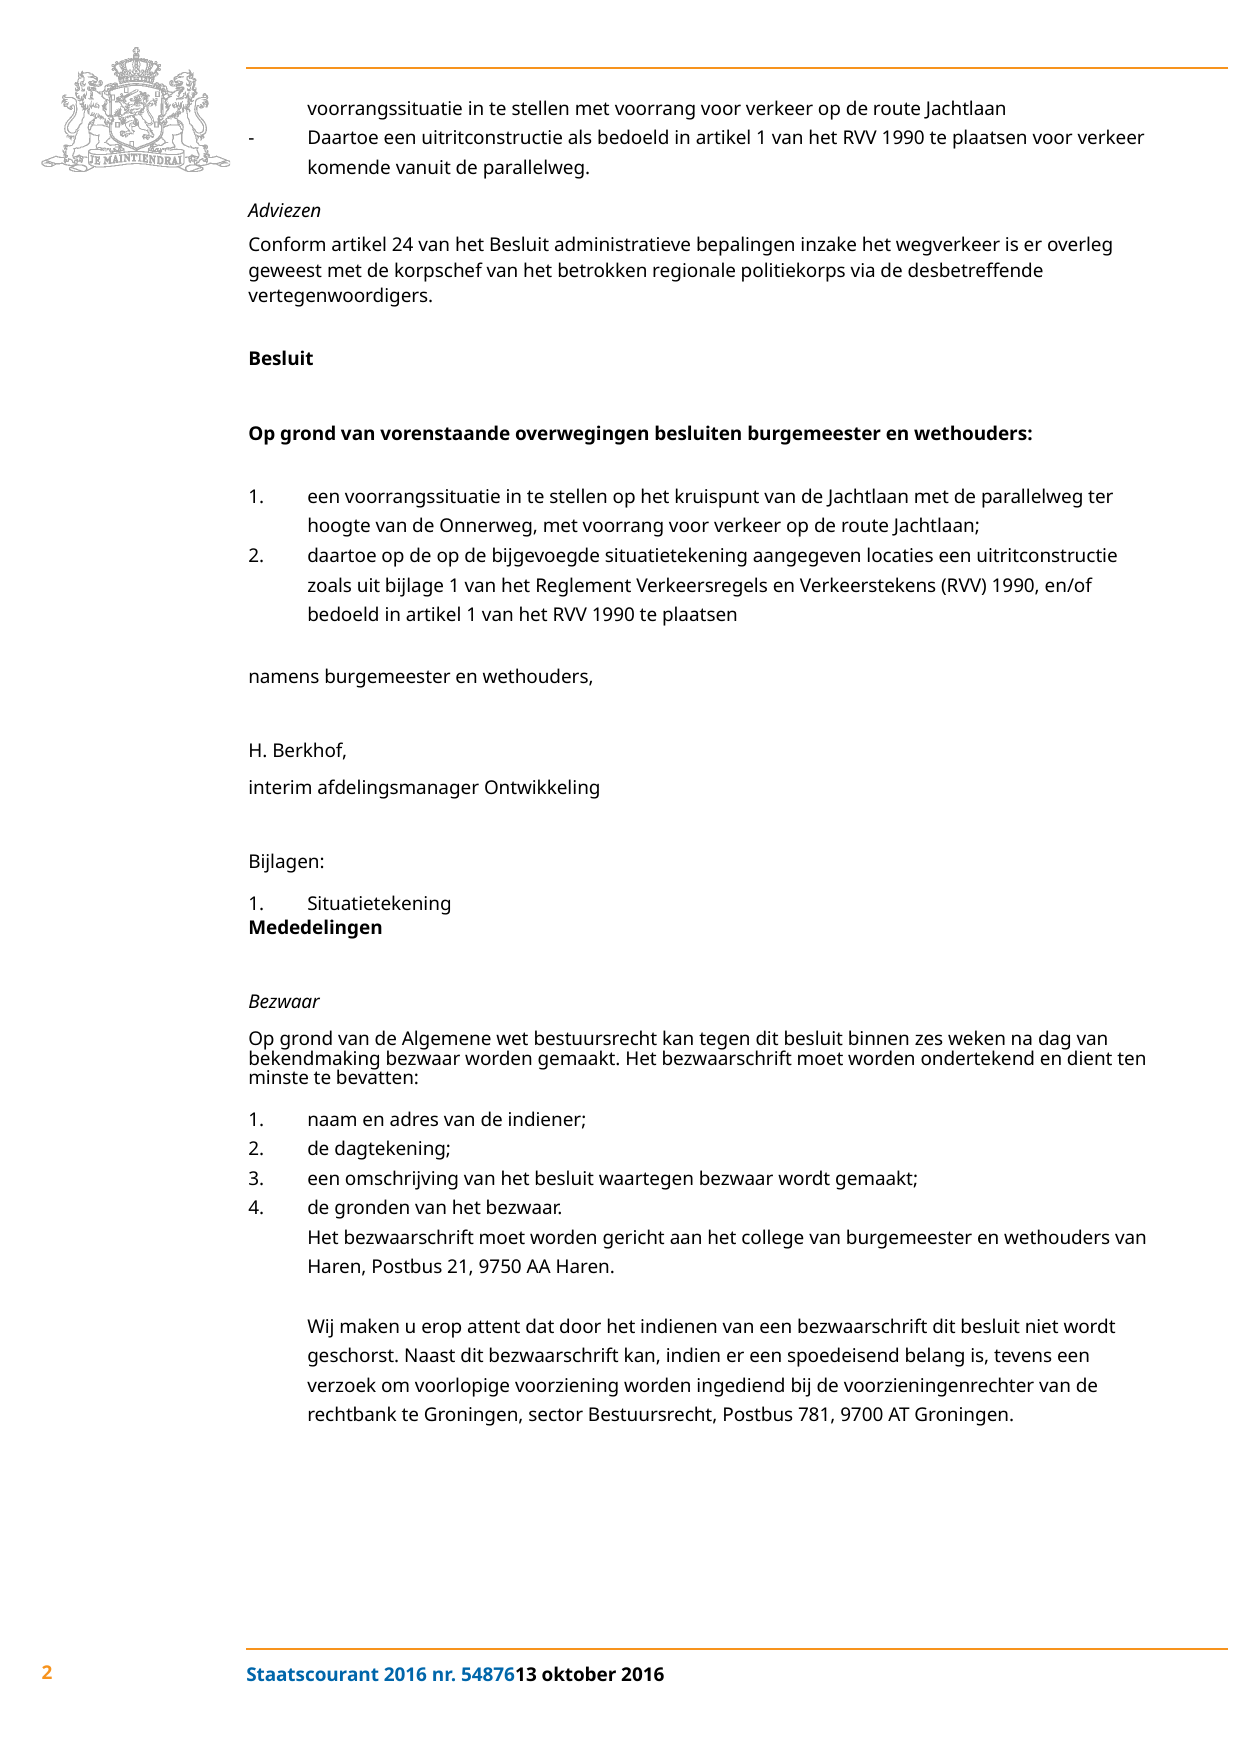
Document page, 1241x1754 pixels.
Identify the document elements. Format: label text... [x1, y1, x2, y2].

list Het bezwaarschrift moet worden gericht aan het college van burgemeester en wethouders van Haren, Postbus 21, 9750 AA Haren. [248, 1224, 1152, 1279]
text Adviezen [248, 197, 1152, 223]
text Bijlagen: [248, 853, 1152, 872]
list Wij maken u erop attent dat door het indienen van een bezwaarschrift dit besluit niet wordt geschorst. Naast dit bezwaarschrift kan, indien er een spoedeisend belang is, tevens een verzoek om voorlopige voorziening worden ingediend bij de voorzieningenrechter van de rechtbank te Groningen, sector Bestuursrecht, Postbus 781, 9700 AT Groningen. [248, 1313, 1152, 1427]
text Op grond van vorenstaande overwegingen besluiten burgemeester en wethouders: [248, 420, 1152, 446]
list voorrangssituatie in te stellen met voorrang voor verkeer op de route Jachtlaan [248, 95, 1152, 121]
list een voorrangssituatie in te stellen op het kruispunt van de Jachtlaan met de parallelweg ter hoogte van de Onnerweg, met voorrang voor verkeer op de route Jachtlaan; [248, 483, 1152, 538]
list de gronden van het bezwaar. [248, 1194, 1152, 1220]
text Bezwaar [248, 993, 1152, 1013]
text interim afdelingsmanager Ontwikkeling [248, 779, 1152, 798]
picture [41, 47, 231, 172]
list een omschrijving van het besluit waartegen bezwaar wordt gemaakt; [248, 1165, 1152, 1191]
list de dagtekening; [248, 1135, 1152, 1161]
text H. Berkhof, [248, 742, 1152, 761]
list Daartoe een uitritconstructie als bedoeld in artikel 1 van het RVV 1990 te plaatsen voor verkeer komende vanuit de parallelweg. [248, 124, 1152, 180]
list daartoe op de op de bijgevoegde situatietekening aangegeven locaties een uitritconstructie zoals uit bijlage 1 van het Reglement Verkeersregels en Verkeerstekens (RVV) 1990, en/of bedoeld in artikel 1 van het RVV 1990 te plaatsen [248, 542, 1152, 627]
text Mededelingen [248, 919, 1152, 939]
list Situatietekening [248, 890, 1152, 916]
text Conform artikel 24 van het Besluit administratieve bepalingen inzake het wegverkeer is er overleg geweest met de korpschef van het betrokken regionale politiekorps via de desbetreffende vertegenwoordigers. [248, 231, 1152, 308]
text Op grond van de Algemene wet bestuursrecht kan tegen dit besluit binnen zes weken na dag van bekendmaking bezwaar worden gemaakt. Het bezwaarschrift moet worden ondertekend en dient ten minste te bevatten: [248, 1030, 1152, 1088]
list naam en adres van de indiener; [248, 1106, 1152, 1132]
text namens burgemeester en wethouders, [248, 668, 1152, 687]
text Besluit [248, 345, 1152, 371]
